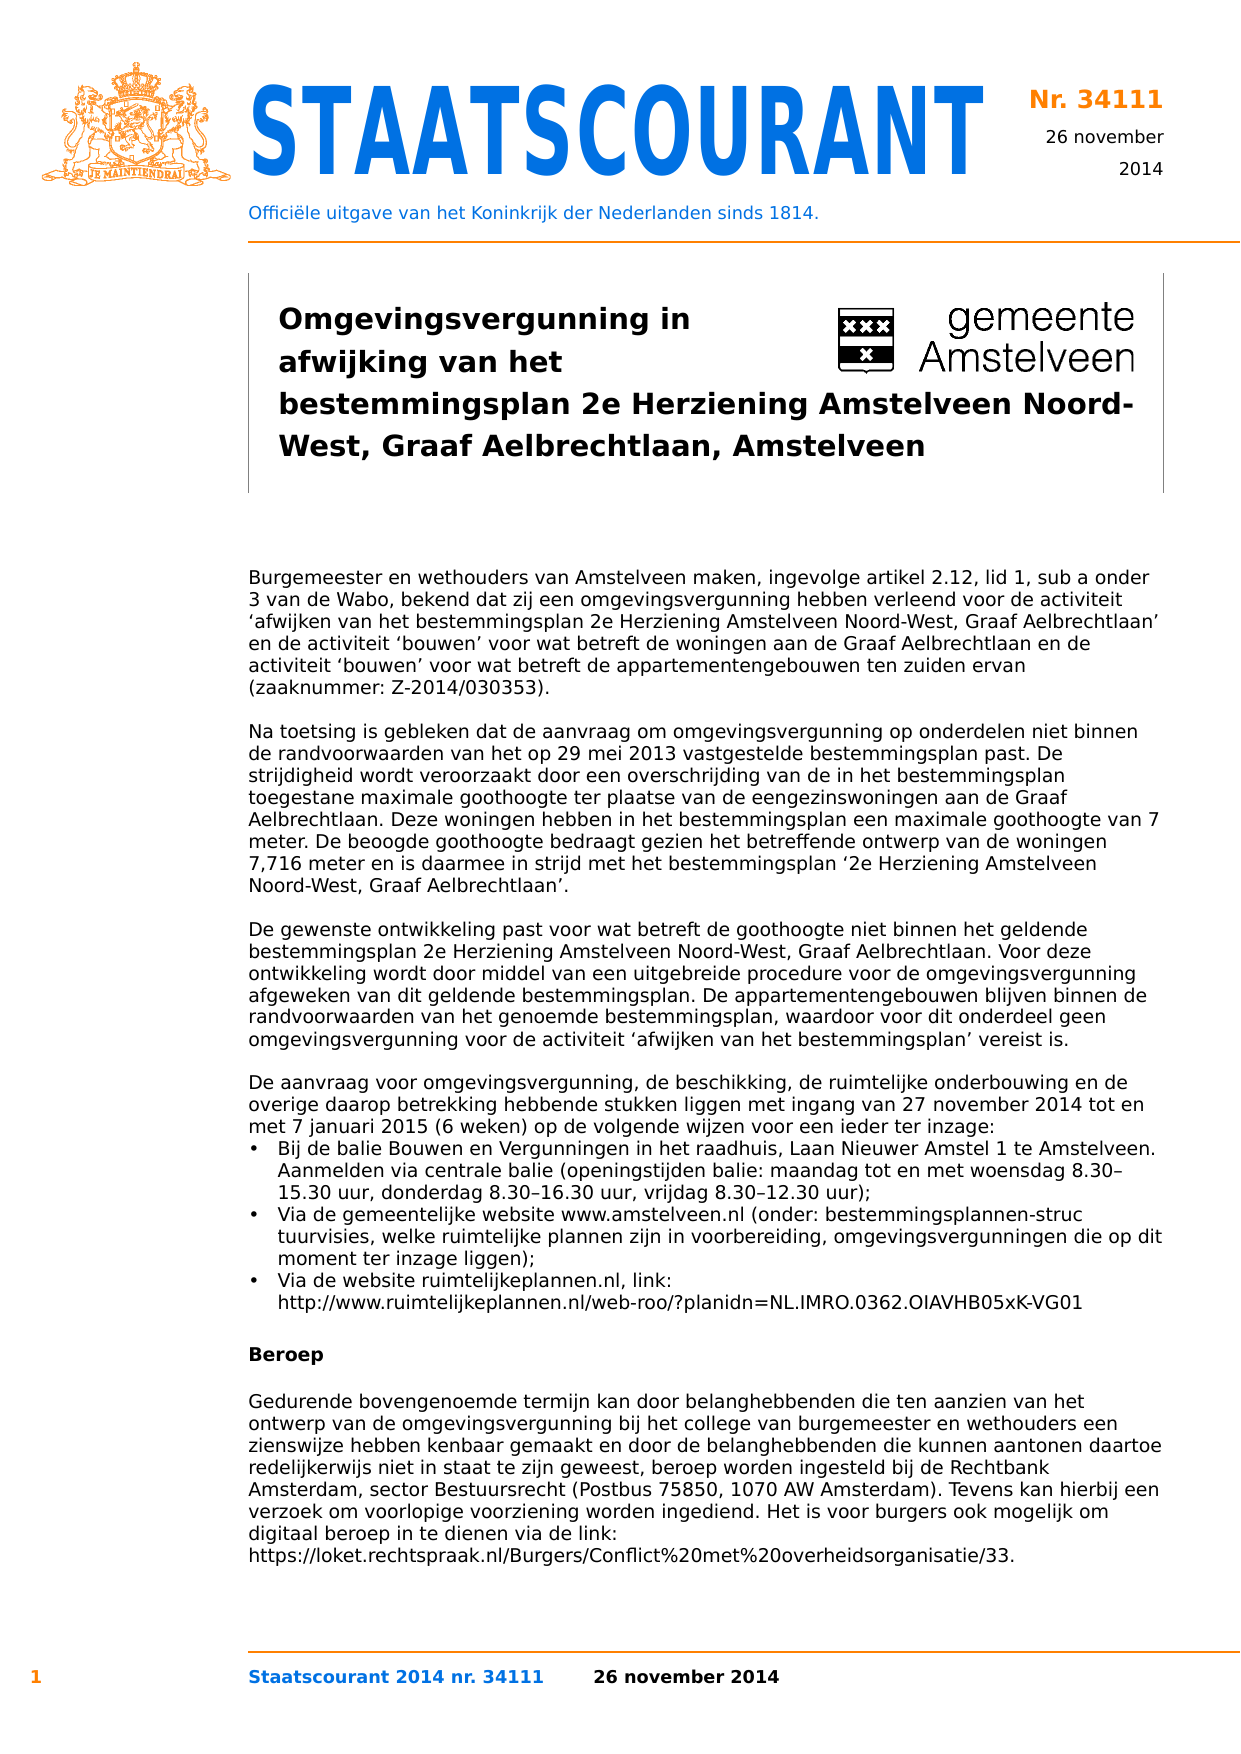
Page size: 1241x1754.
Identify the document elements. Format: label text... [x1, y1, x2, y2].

text Na toetsing is gebleken dat de aanvraag om omgevingsvergunning op onderdelen niet binnen de randvoorwaarden van het op 29 mei 2013 vastgestelde bestemmingsplan past. De strijdigheid wordt veroorzaakt door een overschrijding van de in het bestemmingsplan toegestane maximale goothoogte ter plaatse van de eengezinswoningen aan de Graaf Aelbrechtlaan. Deze woningen hebben in het bestemmingsplan een maximale goothoogte van 7 meter. De beoogde goothoogte bedraagt gezien het betreffende ontwerp van de woningen 7,716 meter en is daarmee in strijd met het bestemmingsplan ‘2e Herziening Amstelveen Noord-West, Graaf Aelbrechtlaan’. [248, 721, 1163, 897]
text https://loket.rechtspraak.nl/Burgers/Conflict%20met%20overheidsorganisatie/33. [248, 1545, 1163, 1567]
text • Via de website ruimtelijkeplannen.nl, link: [248, 1270, 1163, 1292]
text Burgemeester en wethouders van Amstelveen maken, ingevolge artikel 2.12, lid 1, sub a onder 3 van de Wabo, bekend dat zij een omgevingsvergunning hebben verleend voor de activiteit ‘afwijken van het bestemmingsplan 2e Herziening Amstelveen Noord-West, Graaf Aelbrechtlaan’ en de activiteit ‘bouwen’ voor wat betreft de woningen aan de Graaf Aelbrechtlaan en de activiteit ‘bouwen’ voor wat betreft de appartementengebouwen ten zuiden ervan (zaaknummer: Z-2014/030353). [248, 567, 1163, 699]
picture [41, 62, 231, 186]
table_header [25, 62, 248, 241]
table_header Nr. 34111 [998, 62, 1240, 121]
text De aanvraag voor omgevingsvergunning, de beschikking, de ruimtelijke onderbouwing en de overige daarop betrekking hebbende stukken liggen met ingang van 27 november 2014 tot en met 7 januari 2015 (6 weken) op de volgende wijzen voor een ieder ter inzage: [248, 1072, 1163, 1138]
text • Bij de balie Bouwen en Vergunningen in het raadhuis, Laan Nieuwer Amstel 1 te Amstelveen. Aanmelden via centrale balie (openingstijden balie: maandag tot en met woensdag 8.30–15.30 uur, donderdag 8.30–16.30 uur, vrijdag 8.30–12.30 uur); [248, 1138, 1163, 1204]
text • Via de gemeentelijke website www.amstelveen.nl (onder: bestemmingsplannen-struc tuurvisies, welke ruimtelijke plannen zijn in voorbereiding, omgevingsvergunningen die op dit moment ter inzage liggen); [248, 1204, 1163, 1270]
subtitle Omgevingsvergunning in afwijking van het bestemmingsplan 2e Herziening Amstelveen Noord-West, Graaf Aelbrechtlaan, Amstelveen [249, 273, 1163, 493]
text http://www.ruimtelijkeplannen.nl/web-roo/?planidn=NL.IMRO.0362.OIAVHB05xK-VG01 [277, 1292, 1163, 1314]
table_header STAATSCOURANT [248, 62, 998, 203]
text Gedurende bovengenoemde termijn kan door belanghebbenden die ten aanzien van het ontwerp van de omgevingsvergunning bij het college van burgemeester en wethouders een zienswijze hebben kenbaar gemaakt en door de belanghebbenden die kunnen aantonen daartoe redelijkerwijs niet in staat te zijn geweest, beroep worden ingesteld bij de Rechtbank Amsterdam, sector Bestuursrecht (Postbus 75850, 1070 AW Amsterdam). Tevens kan hierbij een verzoek om voorlopige voorziening worden ingediend. Het is voor burgers ook mogelijk om digitaal beroep in te dienen via de link: [248, 1391, 1163, 1545]
subtitle Beroep [248, 1344, 1163, 1366]
table_cell 26 november [998, 121, 1240, 153]
table_cell 2014 [998, 153, 1240, 203]
text De gewenste ontwikkeling past voor wat betreft de goothoogte niet binnen het geldende bestemmingsplan 2e Herziening Amstelveen Noord-West, Graaf Aelbrechtlaan. Voor deze ontwikkeling wordt door middel van een uitgebreide procedure voor de omgevingsvergunning afgeweken van dit geldende bestemmingsplan. De appartementengebouwen blijven binnen de randvoorwaarden van het genoemde bestemmingsplan, waardoor voor dit onderdeel geen omgevingsvergunning voor de activiteit ‘afwijken van het bestemmingsplan’ vereist is. [248, 918, 1163, 1050]
picture [838, 302, 1134, 374]
table_cell Officiële uitgave van het Koninkrijk der Nederlanden sinds 1814. [248, 203, 1240, 241]
